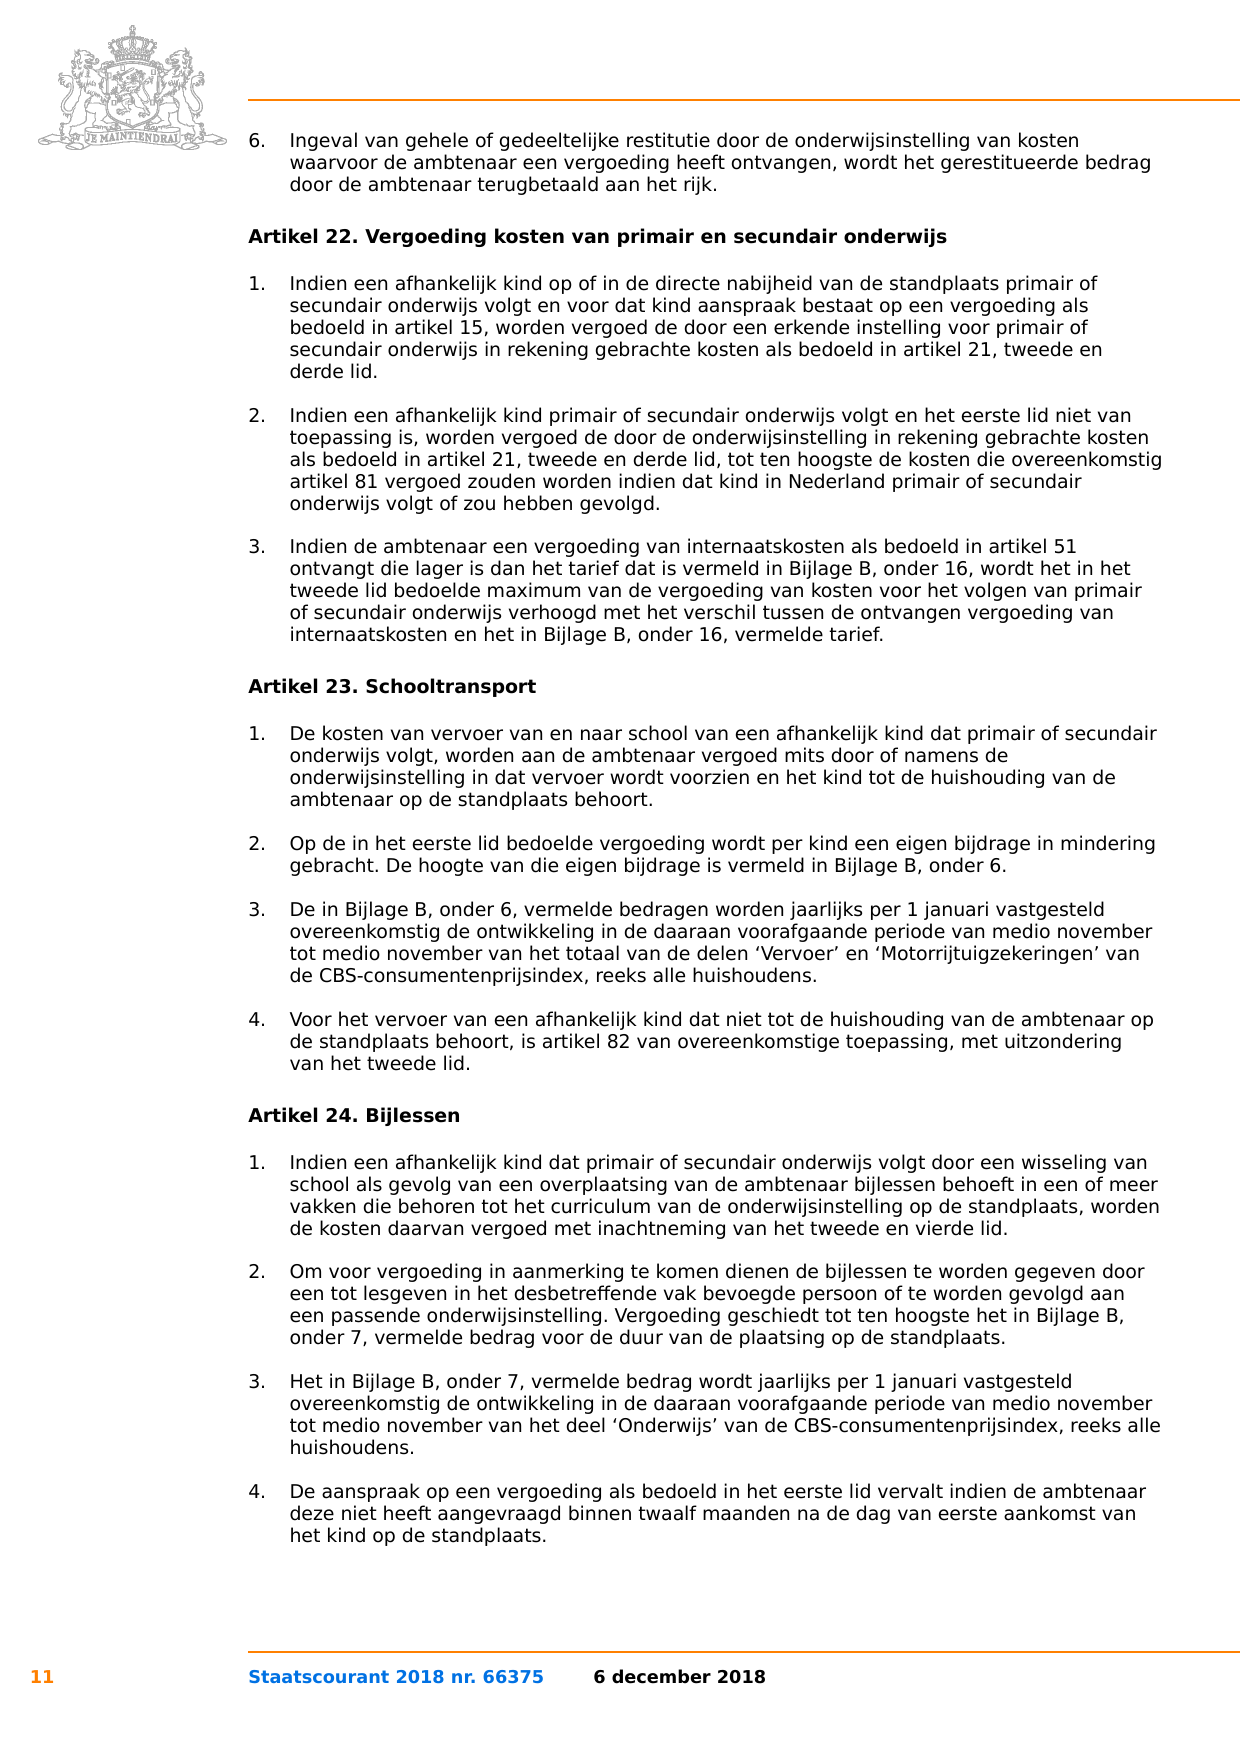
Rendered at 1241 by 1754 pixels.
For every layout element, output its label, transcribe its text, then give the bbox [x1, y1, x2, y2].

subtitle Artikel 24. Bijlessen [248, 1104, 1163, 1127]
text 1. De kosten van vervoer van en naar school van een afhankelijk kind dat primair of secundair onderwijs volgt, worden aan de ambtenaar vergoed mits door of namens de onderwijsinstelling in dat vervoer wordt voorzien en het kind tot de huishouding van de ambtenaar op de standplaats behoort. [248, 723, 1163, 811]
subtitle Artikel 22. Vergoeding kosten van primair en secundair onderwijs [248, 226, 1163, 248]
subtitle Artikel 23. Schooltransport [248, 676, 1163, 698]
text 2. Op de in het eerste lid bedoelde vergoeding wordt per kind een eigen bijdrage in mindering gebracht. De hoogte van die eigen bijdrage is vermeld in Bijlage B, onder 6. [248, 833, 1163, 877]
picture [38, 25, 227, 150]
text 3. Indien de ambtenaar een vergoeding van internaatskosten als bedoeld in artikel 51 ontvangt die lager is dan het tarief dat is vermeld in Bijlage B, onder 16, wordt het in het tweede lid bedoelde maximum van de vergoeding van kosten voor het volgen van primair of secundair onderwijs verhoogd met het verschil tussen de ontvangen vergoeding van internaatskosten en het in Bijlage B, onder 16, vermelde tarief. [248, 536, 1163, 646]
text 4. De aanspraak op een vergoeding als bedoeld in het eerste lid vervalt indien de ambtenaar deze niet heeft aangevraagd binnen twaalf maanden na de dag van eerste aankomst van het kind op de standplaats. [248, 1481, 1163, 1547]
text 6. Ingeval van gehele of gedeeltelijke restitutie door de onderwijsinstelling van kosten waarvoor de ambtenaar een vergoeding heeft ontvangen, wordt het gerestitueerde bedrag door de ambtenaar terugbetaald aan het rijk. [248, 130, 1163, 196]
text 2. Om voor vergoeding in aanmerking te komen dienen de bijlessen te worden gegeven door een tot lesgeven in het desbetreffende vak bevoegde persoon of te worden gevolgd aan een passende onderwijsinstelling. Vergoeding geschiedt tot ten hoogste het in Bijlage B, onder 7, vermelde bedrag voor de duur van de plaatsing op de standplaats. [248, 1261, 1163, 1349]
text 1. Indien een afhankelijk kind op of in de directe nabijheid van de standplaats primair of secundair onderwijs volgt en voor dat kind aanspraak bestaat op een vergoeding als bedoeld in artikel 15, worden vergoed de door een erkende instelling voor primair of secundair onderwijs in rekening gebrachte kosten als bedoeld in artikel 21, tweede en derde lid. [248, 273, 1163, 383]
text 3. Het in Bijlage B, onder 7, vermelde bedrag wordt jaarlijks per 1 januari vastgesteld overeenkomstig de ontwikkeling in de daaraan voorafgaande periode van medio november tot medio november van het deel ‘Onderwijs’ van de CBS-consumentenprijsindex, reeks alle huishoudens. [248, 1371, 1163, 1459]
text 4. Voor het vervoer van een afhankelijk kind dat niet tot de huishouding van de ambtenaar op de standplaats behoort, is artikel 82 van overeenkomstige toepassing, met uitzondering van het tweede lid. [248, 1009, 1163, 1074]
text 1. Indien een afhankelijk kind dat primair of secundair onderwijs volgt door een wisseling van school als gevolg van een overplaatsing van de ambtenaar bijlessen behoeft in een of meer vakken die behoren tot het curriculum van de onderwijsinstelling op de standplaats, worden de kosten daarvan vergoed met inachtneming van het tweede en vierde lid. [248, 1152, 1163, 1239]
text 2. Indien een afhankelijk kind primair of secundair onderwijs volgt en het eerste lid niet van toepassing is, worden vergoed de door de onderwijsinstelling in rekening gebrachte kosten als bedoeld in artikel 21, tweede en derde lid, tot ten hoogste de kosten die overeenkomstig artikel 81 vergoed zouden worden indien dat kind in Nederland primair of secundair onderwijs volgt of zou hebben gevolgd. [248, 404, 1163, 514]
text 3. De in Bijlage B, onder 6, vermelde bedragen worden jaarlijks per 1 januari vastgesteld overeenkomstig de ontwikkeling in de daaraan voorafgaande periode van medio november tot medio november van het totaal van de delen ‘Vervoer’ en ‘Motorrijtuigzekeringen’ van de CBS-consumentenprijsindex, reeks alle huishoudens. [248, 899, 1163, 987]
